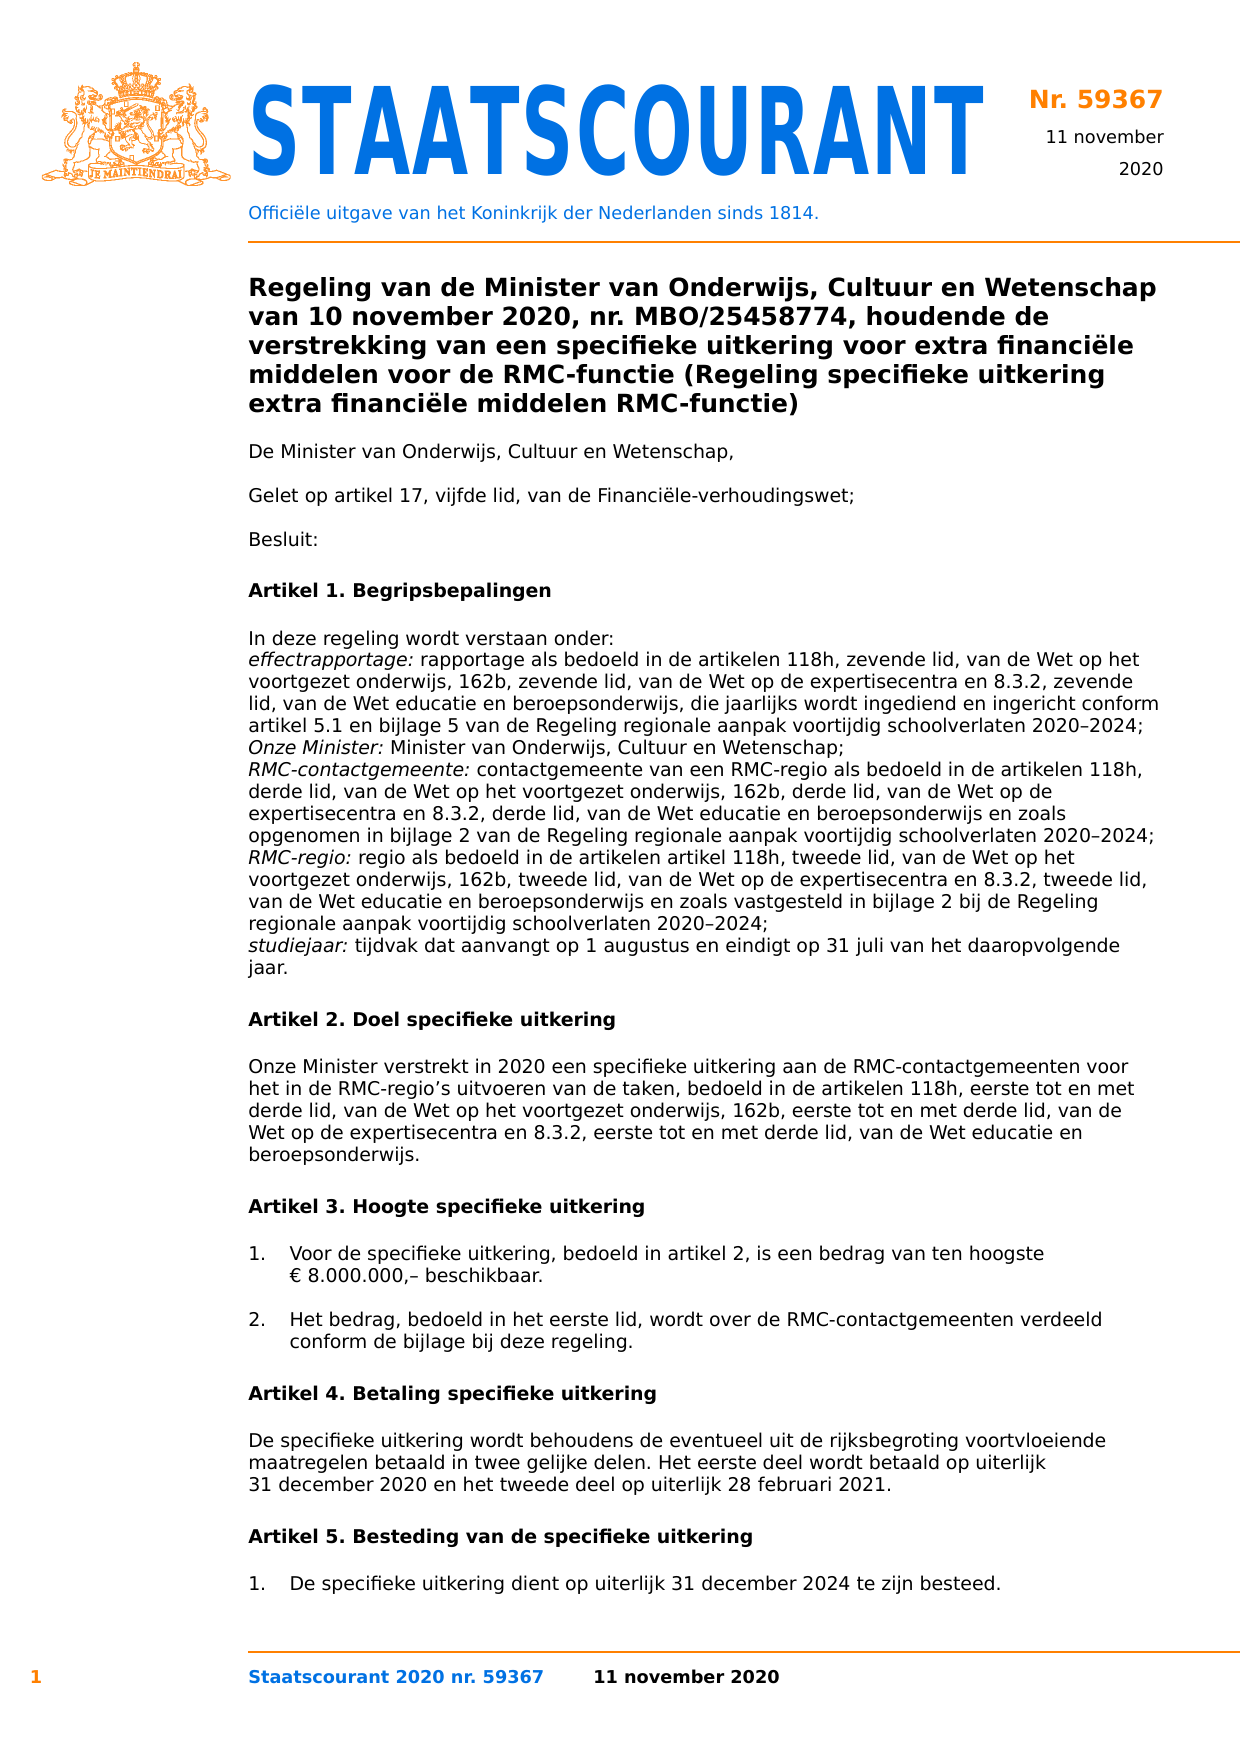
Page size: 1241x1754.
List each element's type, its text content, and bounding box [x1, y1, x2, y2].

table_cell 2020 [998, 153, 1240, 203]
subtitle Artikel 5. Besteding van de specifieke uitkering [248, 1526, 1163, 1548]
table_header STAATSCOURANT [248, 62, 998, 203]
subtitle Regeling van de Minister van Onderwijs, Cultuur en Wetenschap van 10 november 2020, nr. MBO/25458774, houdende de verstrekking van een specifieke uitkering voor extra financiële middelen voor de RMC-functie (Regeling specifieke uitkering extra financiële middelen RMC-functie) [248, 273, 1163, 419]
text De specifieke uitkering wordt behoudens de eventueel uit de rijksbegroting voortvloeiende maatregelen betaald in twee gelijke delen. Het eerste deel wordt betaald op uiterlijk 31 december 2020 en het tweede deel op uiterlijk 28 februari 2021. [248, 1430, 1163, 1496]
table_header Nr. 59367 [998, 62, 1240, 121]
text Onze Minister: Minister van Onderwijs, Cultuur en Wetenschap; [248, 737, 1163, 759]
text Onze Minister verstrekt in 2020 een specifieke uitkering aan de RMC-contactgemeenten voor het in de RMC-regio’s uitvoeren van de taken, bedoeld in de artikelen 118h, eerste tot en met derde lid, van de Wet op het voortgezet onderwijs, 162b, eerste tot en met derde lid, van de Wet op de expertisecentra en 8.3.2, eerste tot en met derde lid, van de Wet educatie en beroepsonderwijs. [248, 1056, 1163, 1166]
text effectrapportage: rapportage als bedoeld in de artikelen 118h, zevende lid, van de Wet op het voortgezet onderwijs, 162b, zevende lid, van de Wet op de expertisecentra en 8.3.2, zevende lid, van de Wet educatie en beroepsonderwijs, die jaarlijks wordt ingediend en ingericht conform artikel 5.1 en bijlage 5 van de Regeling regionale aanpak voortijdig schoolverlaten 2020–2024; [248, 649, 1163, 737]
text RMC-contactgemeente: contactgemeente van een RMC-regio als bedoeld in de artikelen 118h, derde lid, van de Wet op het voortgezet onderwijs, 162b, derde lid, van de Wet op de expertisecentra en 8.3.2, derde lid, van de Wet educatie en beroepsonderwijs en zoals opgenomen in bijlage 2 van de Regeling regionale aanpak voortijdig schoolverlaten 2020–2024; [248, 759, 1163, 847]
text studiejaar: tijdvak dat aanvangt op 1 augustus en eindigt op 31 juli van het daaropvolgende jaar. [248, 935, 1163, 979]
table_cell Officiële uitgave van het Koninkrijk der Nederlanden sinds 1814. [248, 203, 1240, 241]
text In deze regeling wordt verstaan onder: [248, 627, 1163, 649]
picture [41, 62, 231, 186]
table_cell 11 november [998, 121, 1240, 153]
text Gelet op artikel 17, vijfde lid, van de Financiële-verhoudingswet; [248, 484, 1163, 507]
text De Minister van Onderwijs, Cultuur en Wetenschap, [248, 441, 1163, 463]
text 1. Voor de specifieke uitkering, bedoeld in artikel 2, is een bedrag van ten hoogste € 8.000.000,– beschikbaar. [248, 1243, 1163, 1287]
text RMC-regio: regio als bedoeld in de artikelen artikel 118h, tweede lid, van de Wet op het voortgezet onderwijs, 162b, tweede lid, van de Wet op de expertisecentra en 8.3.2, tweede lid, van de Wet educatie en beroepsonderwijs en zoals vastgesteld in bijlage 2 bij de Regeling regionale aanpak voortijdig schoolverlaten 2020–2024; [248, 847, 1163, 935]
subtitle Artikel 1. Begripsbepalingen [248, 580, 1163, 602]
text 2. Het bedrag, bedoeld in het eerste lid, wordt over de RMC-contactgemeenten verdeeld conform de bijlage bij deze regeling. [248, 1309, 1163, 1353]
table_header [25, 62, 248, 241]
text 1. De specifieke uitkering dient op uiterlijk 31 december 2024 te zijn besteed. [248, 1573, 1163, 1594]
subtitle Artikel 2. Doel specifieke uitkering [248, 1009, 1163, 1031]
subtitle Artikel 3. Hoogte specifieke uitkering [248, 1196, 1163, 1218]
subtitle Artikel 4. Betaling specifieke uitkering [248, 1383, 1163, 1405]
text Besluit: [248, 528, 1163, 550]
